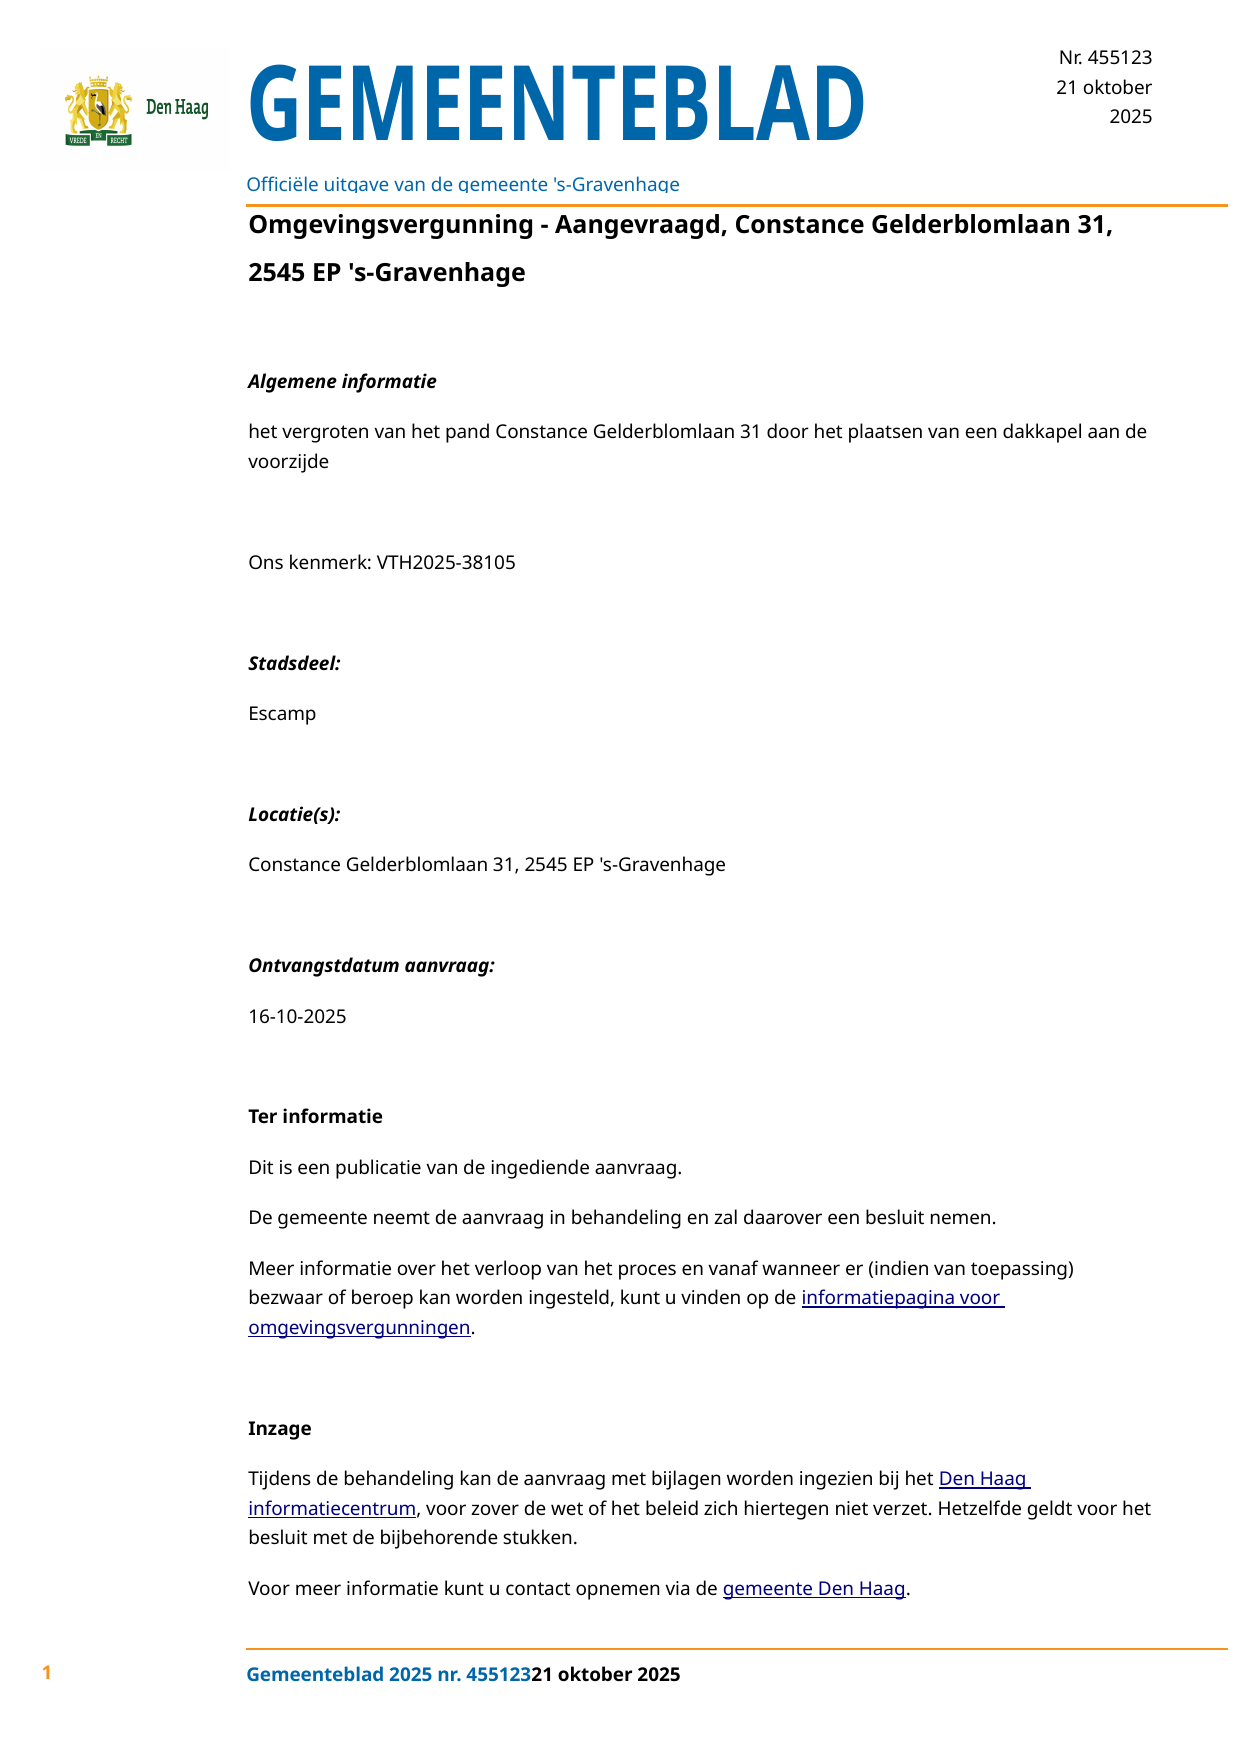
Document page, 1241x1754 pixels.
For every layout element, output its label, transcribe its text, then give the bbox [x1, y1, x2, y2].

text Constance Gelderblomlaan 31, 2545 EP 's-Gravenhage [248, 852, 1152, 877]
text Dit is een publicatie van de ingediende aanvraag. [248, 1154, 1152, 1180]
text Voor meer informatie kunt u contact opnemen via de gemeente Den Haag. [248, 1575, 1152, 1601]
text Ter informatie [248, 1104, 1152, 1129]
text Locatie(s): [248, 801, 1152, 827]
text 16-10-2025 [248, 1003, 1152, 1029]
text Omgevingsvergunning - Aangevraagd, Constance Gelderblomlaan 31, 2545 EP 's-Gravenhage [248, 207, 1152, 288]
text Ons kenmerk: VTH2025-38105 [248, 549, 1152, 575]
text Meer informatie over het verloop van het proces en vanaf wanneer er (indien van toepassing) bezwaar of beroep kan worden ingesteld, kunt u vinden op de informatiepagina voor omgevingsvergunningen. [248, 1255, 1152, 1340]
picture [41, 47, 231, 172]
text De gemeente neemt de aanvraag in behandeling en zal daarover een besluit nemen. [248, 1204, 1152, 1230]
text Stadsdeel: [248, 650, 1152, 676]
text Ontvangstdatum aanvraag: [248, 952, 1152, 978]
text Tijdens de behandeling kan de aanvraag met bijlagen worden ingezien bij het Den Haag informatiecentrum, voor zover de wet of het beleid zich hiertegen niet verzet. Hetzelfde geldt voor het besluit met de bijbehorende stukken. [248, 1465, 1152, 1550]
text Inzage [248, 1415, 1152, 1441]
text het vergroten van het pand Constance Gelderblomlaan 31 door het plaatsen van een dakkapel aan de voorzijde [248, 419, 1152, 474]
text Escamp [248, 700, 1152, 726]
text Algemene informatie [248, 368, 1152, 394]
